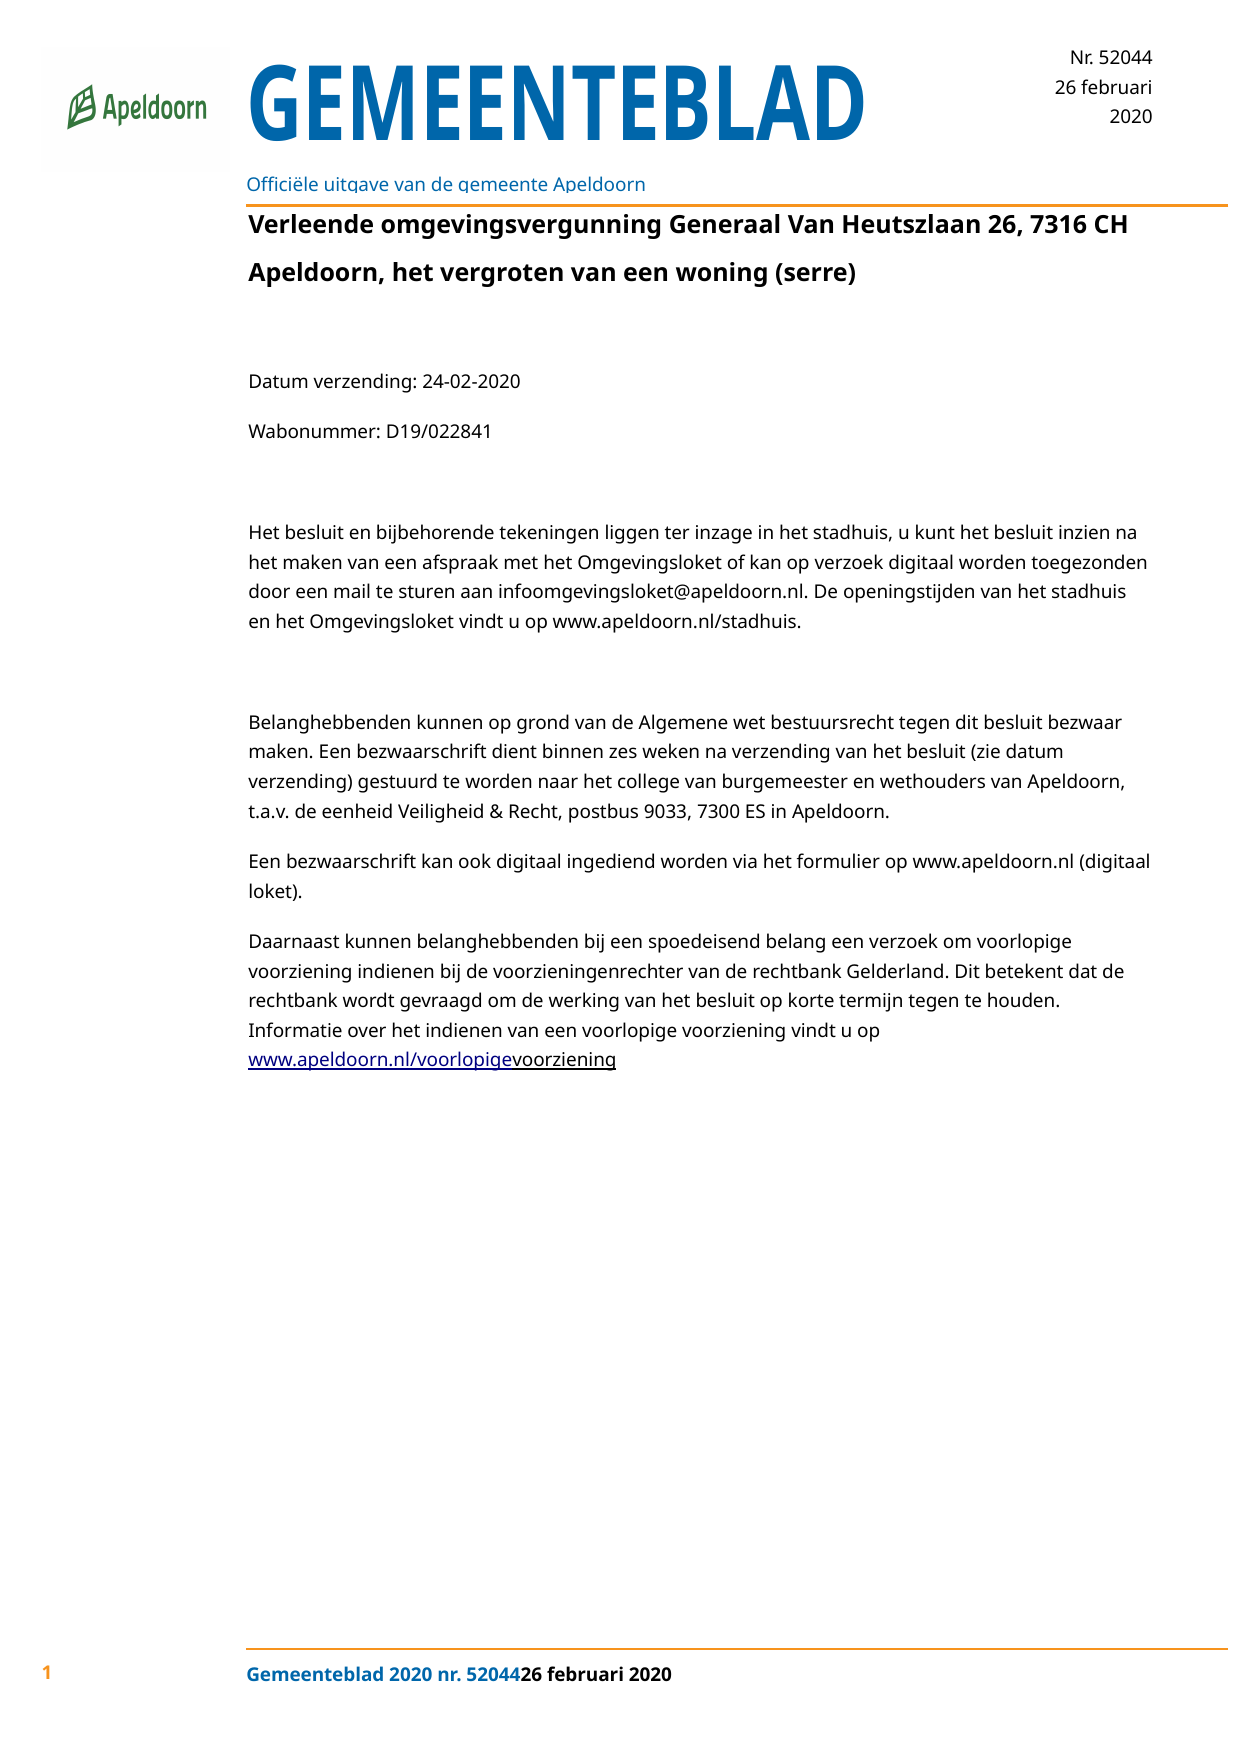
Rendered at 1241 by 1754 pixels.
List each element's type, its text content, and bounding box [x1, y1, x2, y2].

text Daarnaast kunnen belanghebbenden bij een spoedeisend belang een verzoek om voorlopige voorziening indienen bij de voorzieningenrechter van de rechtbank Gelderland. Dit betekent dat de rechtbank wordt gevraagd om de werking van het besluit op korte termijn tegen te houden. Informatie over het indienen van een voorlopige voorziening vindt u op www.apeldoorn.nl/voorlopigevoorziening [248, 928, 1152, 1072]
text Datum verzending: 24-02-2020 [248, 368, 1152, 394]
text Een bezwaarschrift kan ook digitaal ingediend worden via het formulier op www.apeldoorn.nl (digitaal loket). [248, 848, 1152, 904]
picture [41, 47, 231, 172]
text Belanghebbenden kunnen op grond van de Algemene wet bestuursrecht tegen dit besluit bezwaar maken. Een bezwaarschrift dient binnen zes weken na verzending van het besluit (zie datum verzending) gestuurd te worden naar het college van burgemeester en wethouders van Apeldoorn, t.a.v. de eenheid Veiligheid & Recht, postbus 9033, 7300 ES in Apeldoorn. [248, 709, 1152, 824]
text Het besluit en bijbehorende tekeningen liggen ter inzage in het stadhuis, u kunt het besluit inzien na het maken van een afspraak met het Omgevingsloket of kan op verzoek digitaal worden toegezonden door een mail te sturen aan infoomgevingsloket@apeldoorn.nl. De openingstijden van het stadhuis en het Omgevingsloket vindt u op www.apeldoorn.nl/stadhuis. [248, 519, 1152, 634]
text Wabonummer: D19/022841 [248, 419, 1152, 444]
text Verleende omgevingsvergunning Generaal Van Heutszlaan 26, 7316 CH Apeldoorn, het vergroten van een woning (serre) [248, 207, 1152, 288]
